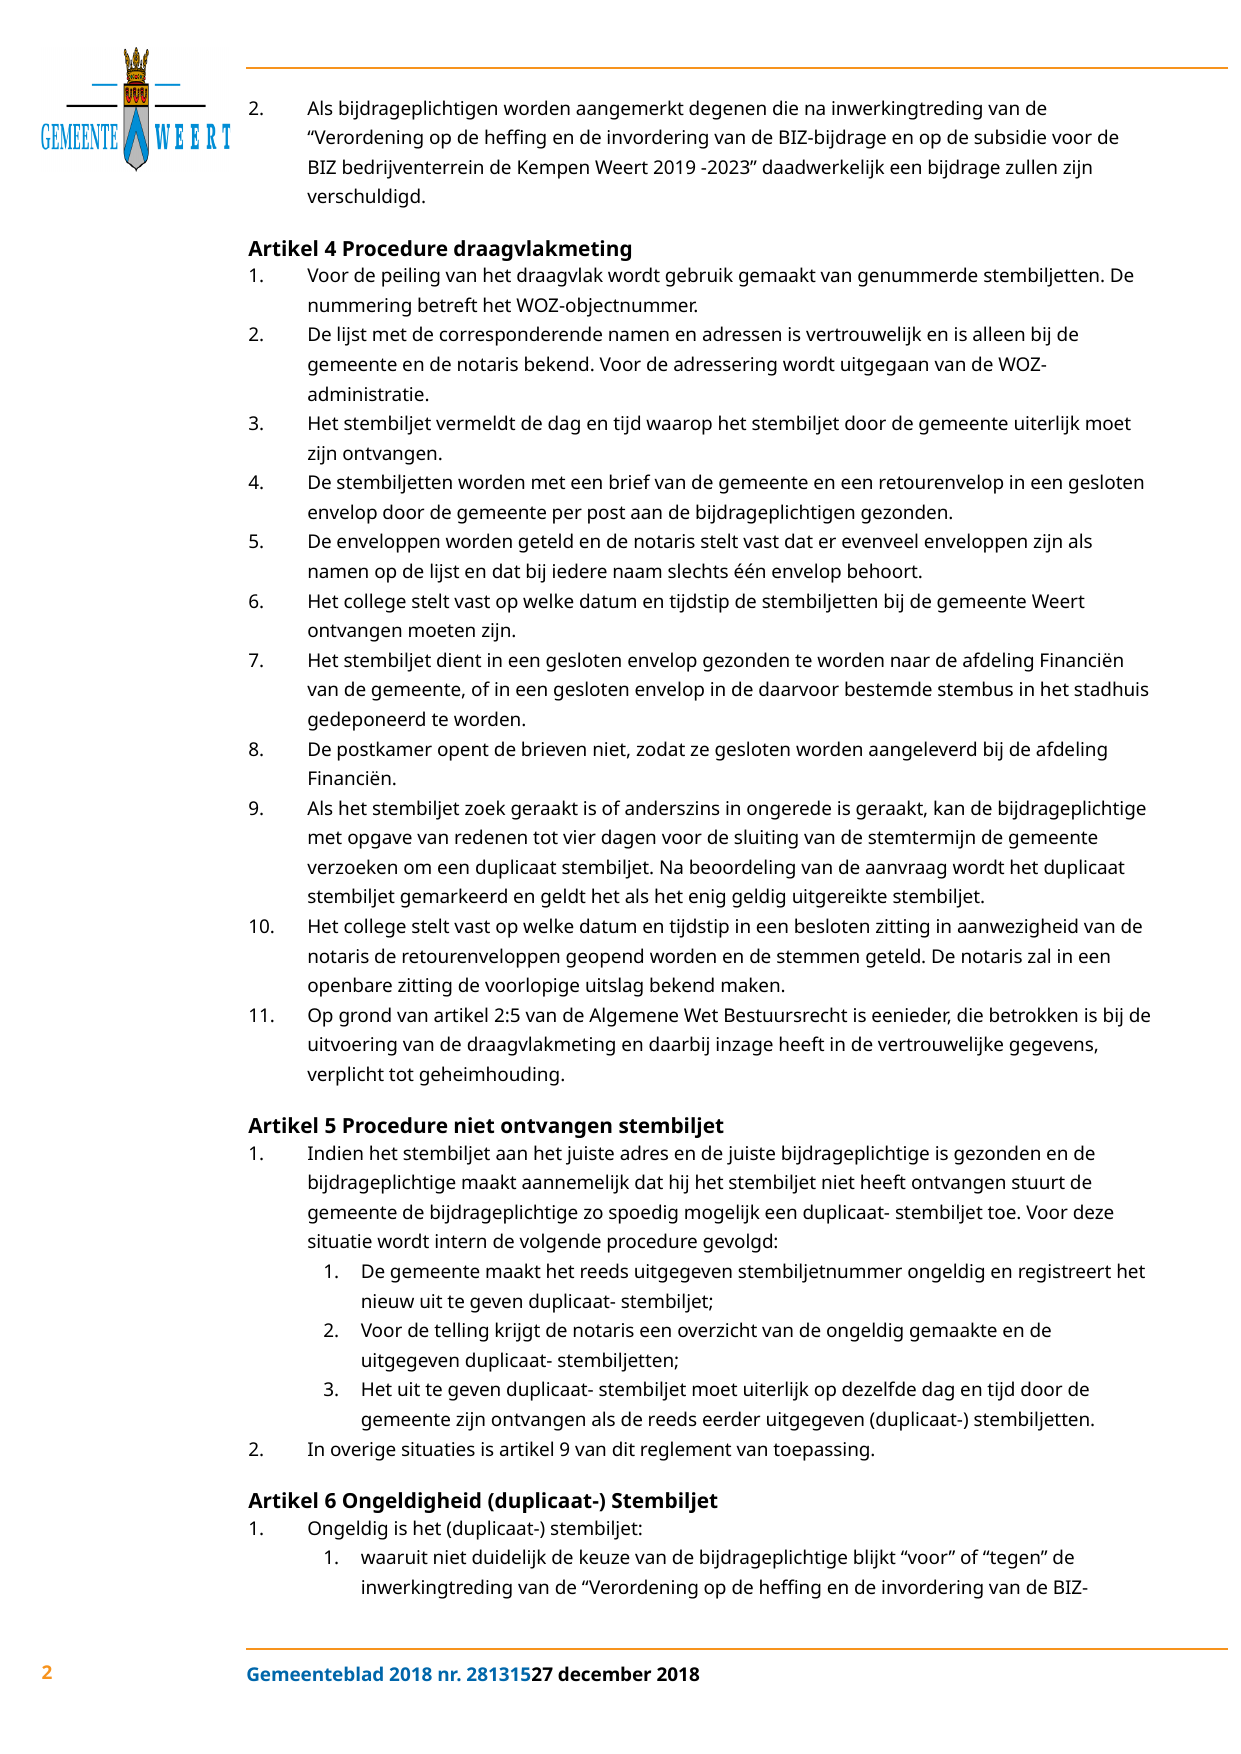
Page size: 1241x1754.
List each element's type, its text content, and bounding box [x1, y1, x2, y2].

list De stembiljetten worden met een brief van de gemeente en een retourenvelop in een gesloten envelop door de gemeente per post aan de bijdrageplichtigen gezonden. [248, 469, 1152, 525]
list Als bijdrageplichtigen worden aangemerkt degenen die na inwerkingtreding van de “Verordening op de heffing en de invordering van de BIZ-bijdrage en op de subsidie voor de BIZ bedrijventerrein de Kempen Weert 2019 -2023” daadwerkelijk een bijdrage zullen zijn verschuldigd. [248, 95, 1152, 209]
list De lijst met de corresponderende namen en adressen is vertrouwelijk en is alleen bij de gemeente en de notaris bekend. Voor de adressering wordt uitgegaan van de WOZ- administratie. [248, 322, 1152, 406]
list Ongeldig is het (duplicaat-) stembiljet: [248, 1515, 1152, 1540]
list De gemeente maakt het reeds uitgegeven stembiljetnummer ongeldig en registreert het nieuw uit te geven duplicaat- stembiljet; [323, 1258, 1152, 1314]
list Het college stelt vast op welke datum en tijdstip de stembiljetten bij de gemeente Weert ontvangen moeten zijn. [248, 588, 1152, 643]
list Voor de telling krijgt de notaris een overzicht van de ongeldig gemaakte en de uitgegeven duplicaat- stembiljetten; [323, 1317, 1152, 1373]
list De postkamer opent de brieven niet, zodat ze gesloten worden aangeleverd bij de afdeling Financiën. [248, 736, 1152, 791]
list waaruit niet duidelijk de keuze van de bijdrageplichtige blijkt “voor” of “tegen” de inwerkingtreding van de “Verordening op de heffing en de invordering van de BIZ- [323, 1544, 1152, 1599]
list Het stembiljet dient in een gesloten envelop gezonden te worden naar de afdeling Financiën van de gemeente, of in een gesloten envelop in de daarvoor bestemde stembus in het stadhuis gedeponeerd te worden. [248, 647, 1152, 732]
text Artikel 5 Procedure niet ontvangen stembiljet [248, 1112, 1152, 1140]
picture [41, 47, 231, 172]
text Artikel 6 Ongeldigheid (duplicaat-) Stembiljet [248, 1486, 1152, 1515]
list Op grond van artikel 2:5 van de Algemene Wet Bestuursrecht is eenieder, die betrokken is bij de uitvoering van de draagvlakmeting en daarbij inzage heeft in de vertrouwelijke gegevens, verplicht tot geheimhouding. [248, 1002, 1152, 1087]
list Indien het stembiljet aan het juiste adres en de juiste bijdrageplichtige is gezonden en de bijdrageplichtige maakt aannemelijk dat hij het stembiljet niet heeft ontvangen stuurt de gemeente de bijdrageplichtige zo spoedig mogelijk een duplicaat- stembiljet toe. Voor deze situatie wordt intern de volgende procedure gevolgd: [248, 1140, 1152, 1254]
list Voor de peiling van het draagvlak wordt gebruik gemaakt van genummerde stembiljetten. De nummering betreft het WOZ-objectnummer. [248, 262, 1152, 318]
list De enveloppen worden geteld en de notaris stelt vast dat er evenveel enveloppen zijn als namen op de lijst en dat bij iedere naam slechts één envelop behoort. [248, 529, 1152, 584]
list Als het stembiljet zoek geraakt is of anderszins in ongerede is geraakt, kan de bijdrageplichtige met opgave van redenen tot vier dagen voor de sluiting van de stemtermijn de gemeente verzoeken om een duplicaat stembiljet. Na beoordeling van de aanvraag wordt het duplicaat stembiljet gemarkeerd en geldt het als het enig geldig uitgereikte stembiljet. [248, 795, 1152, 909]
list Het uit te geven duplicaat- stembiljet moet uiterlijk op dezelfde dag en tijd door de gemeente zijn ontvangen als de reeds eerder uitgegeven (duplicaat-) stembiljetten. [323, 1377, 1152, 1432]
list In overige situaties is artikel 9 van dit reglement van toepassing. [248, 1436, 1152, 1462]
list Het stembiljet vermeldt de dag en tijd waarop het stembiljet door de gemeente uiterlijk moet zijn ontvangen. [248, 410, 1152, 466]
list Het college stelt vast op welke datum en tijdstip in een besloten zitting in aanwezigheid van de notaris de retourenveloppen geopend worden en de stemmen geteld. De notaris zal in een openbare zitting de voorlopige uitslag bekend maken. [248, 913, 1152, 998]
text Artikel 4 Procedure draagvlakmeting [248, 234, 1152, 262]
